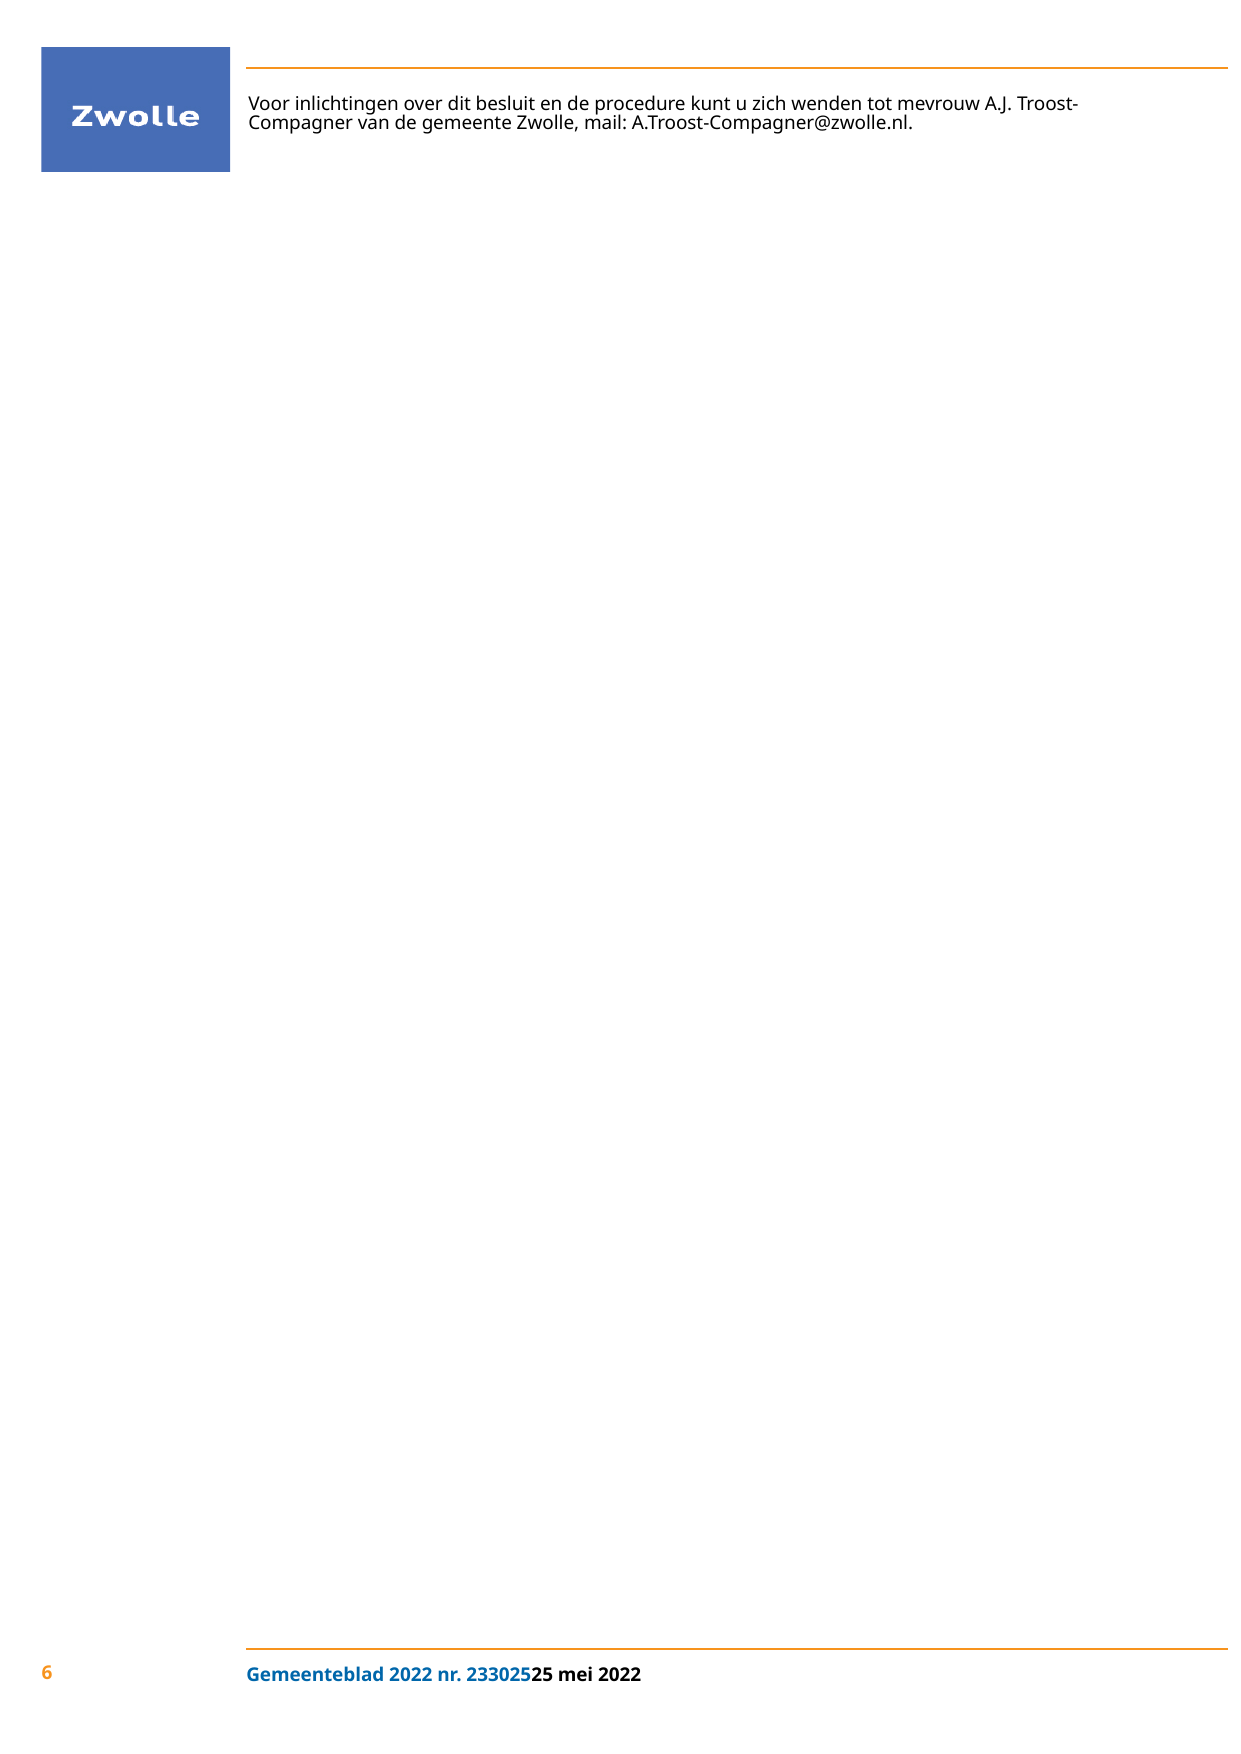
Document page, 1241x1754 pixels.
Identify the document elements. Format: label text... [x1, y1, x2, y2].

picture [41, 47, 231, 172]
text Voor inlichtingen over dit besluit en de procedure kunt u zich wenden tot mevrouw A.J. Troost-Compagner van de gemeente Zwolle, mail: A.Troost-Compagner@zwolle.nl. [248, 95, 1152, 133]
